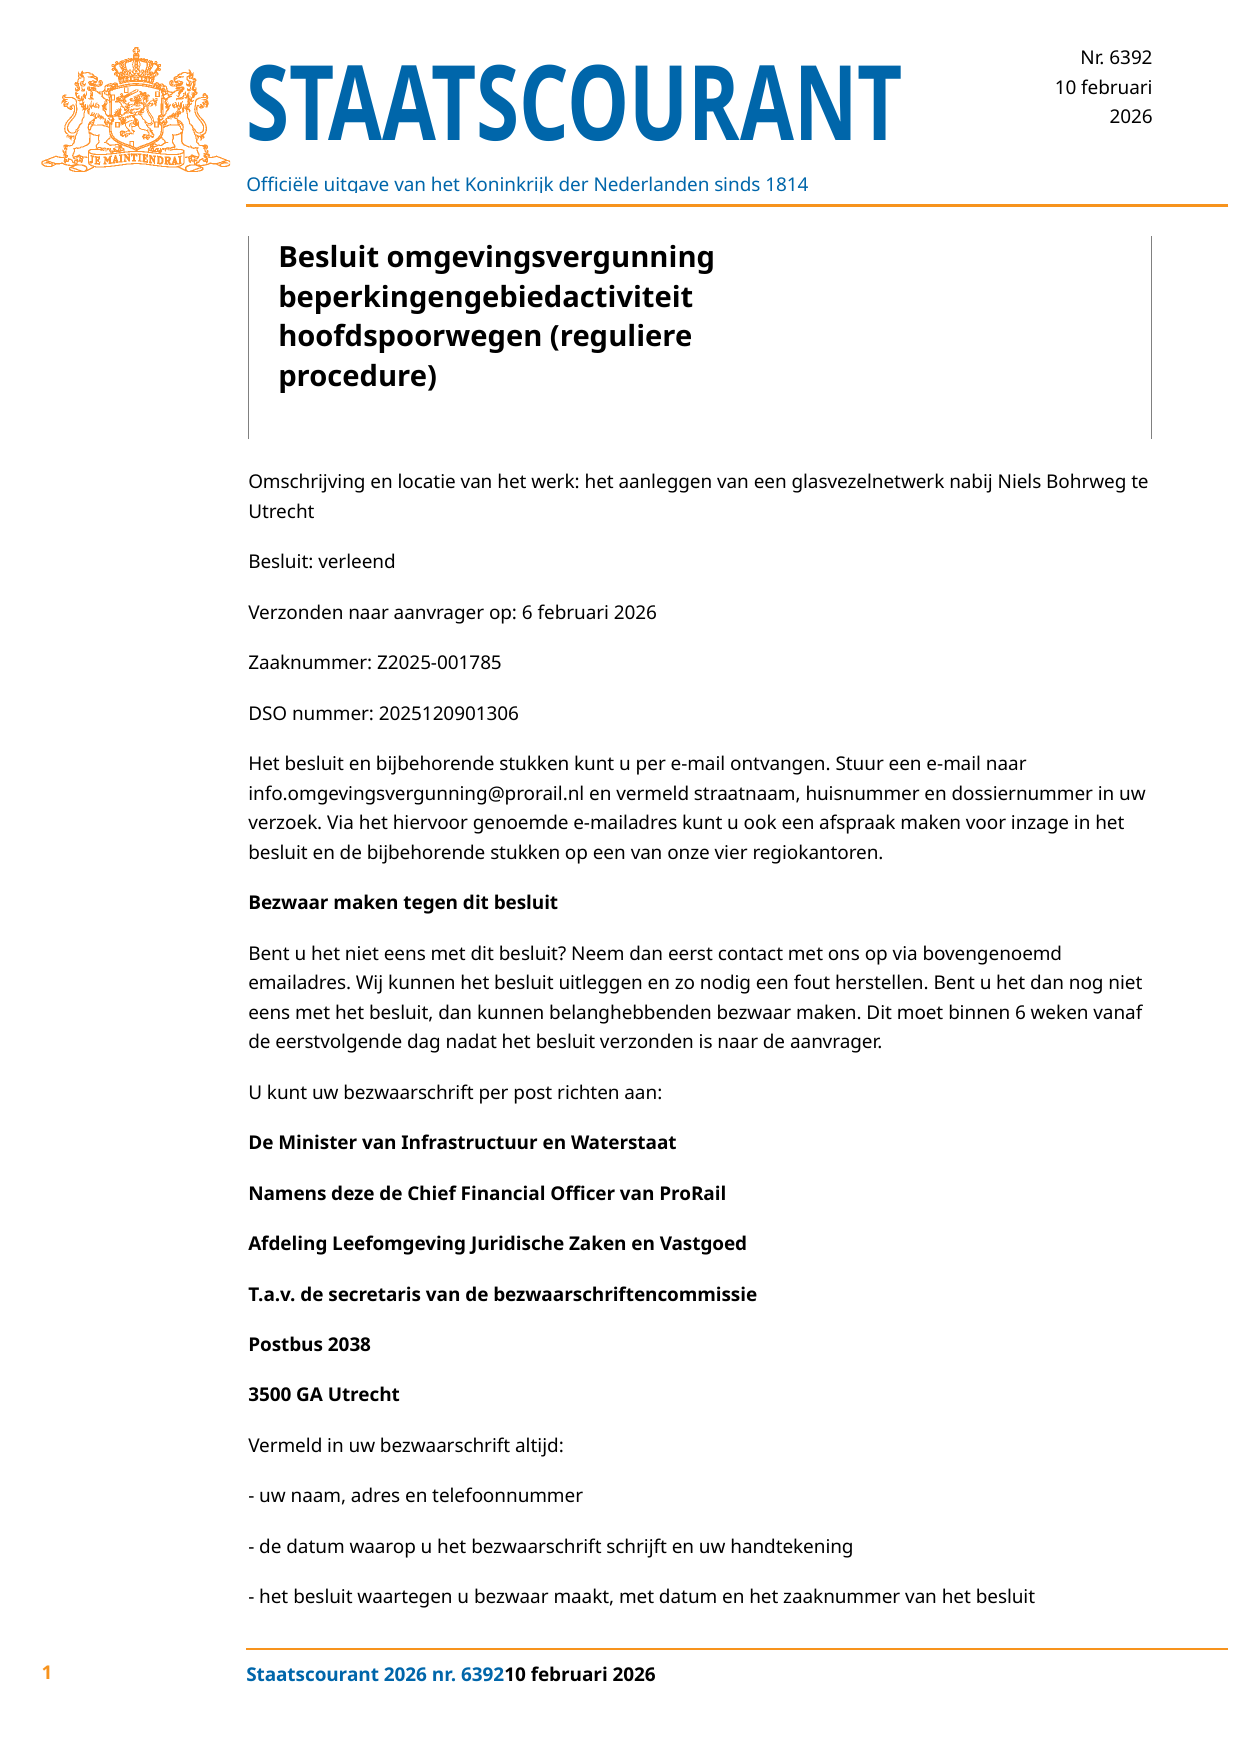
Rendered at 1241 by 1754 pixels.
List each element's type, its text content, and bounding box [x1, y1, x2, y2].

text DSO nummer: 2025120901306 [248, 700, 1152, 726]
text - uw naam, adres en telefoonnummer [248, 1482, 1152, 1508]
text Afdeling Leefomgeving Juridische Zaken en Vastgoed [248, 1230, 1152, 1256]
text Namens deze de Chief Financial Officer van ProRail [248, 1180, 1152, 1206]
text Bent u het niet eens met dit besluit? Neem dan eerst contact met ons op via bovengenoemd emailadres. Wij kunnen het besluit uitleggen en zo nodig een fout herstellen. Bent u het dan nog niet eens met het besluit, dan kunnen belanghebbenden bezwaar maken. Dit moet binnen 6 weken vanaf de eerstvolgende dag nadat het besluit verzonden is naar de aanvrager. [248, 940, 1152, 1054]
table_header [850, 414, 1151, 439]
picture [41, 47, 231, 172]
table_header Besluit omgevingsvergunning beperkingengebiedactiviteit hoofdspoorwegen (reguliere procedure) [249, 236, 850, 439]
text Besluit: verleend [248, 549, 1152, 574]
text Verzonden naar aanvrager op: 6 februari 2026 [248, 599, 1152, 625]
text T.a.v. de secretaris van de bezwaarschriftencommissie [248, 1281, 1152, 1306]
text Omschrijving en locatie van het werk: het aanleggen van een glasvezelnetwerk nabij Niels Bohrweg te Utrecht [248, 469, 1152, 524]
text Postbus 2038 [248, 1331, 1152, 1357]
text U kunt uw bezwaarschrift per post richten aan: [248, 1079, 1152, 1105]
picture [912, 236, 1090, 414]
text Vermeld in uw bezwaarschrift altijd: [248, 1432, 1152, 1458]
text Het besluit en bijbehorende stukken kunt u per e-mail ontvangen. Stuur een e-mail naar info.omgevingsvergunning@prorail.nl en vermeld straatnaam, huisnummer en dossiernummer in uw verzoek. Via het hiervoor genoemde e-mailadres kunt u ook een afspraak maken voor inzage in het besluit en de bijbehorende stukken op een van onze vier regiokantoren. [248, 750, 1152, 865]
text 3500 GA Utrecht [248, 1382, 1152, 1407]
text Bezwaar maken tegen dit besluit [248, 889, 1152, 915]
text - de datum waarop u het bezwaarschrift schrijft en uw handtekening [248, 1533, 1152, 1558]
table_header [850, 236, 912, 413]
text - het besluit waartegen u bezwaar maakt, met datum en het zaaknummer van het besluit [248, 1583, 1152, 1609]
table_header [1090, 236, 1151, 413]
text De Minister van Infrastructuur en Waterstaat [248, 1129, 1152, 1155]
text Zaaknummer: Z2025-001785 [248, 649, 1152, 675]
